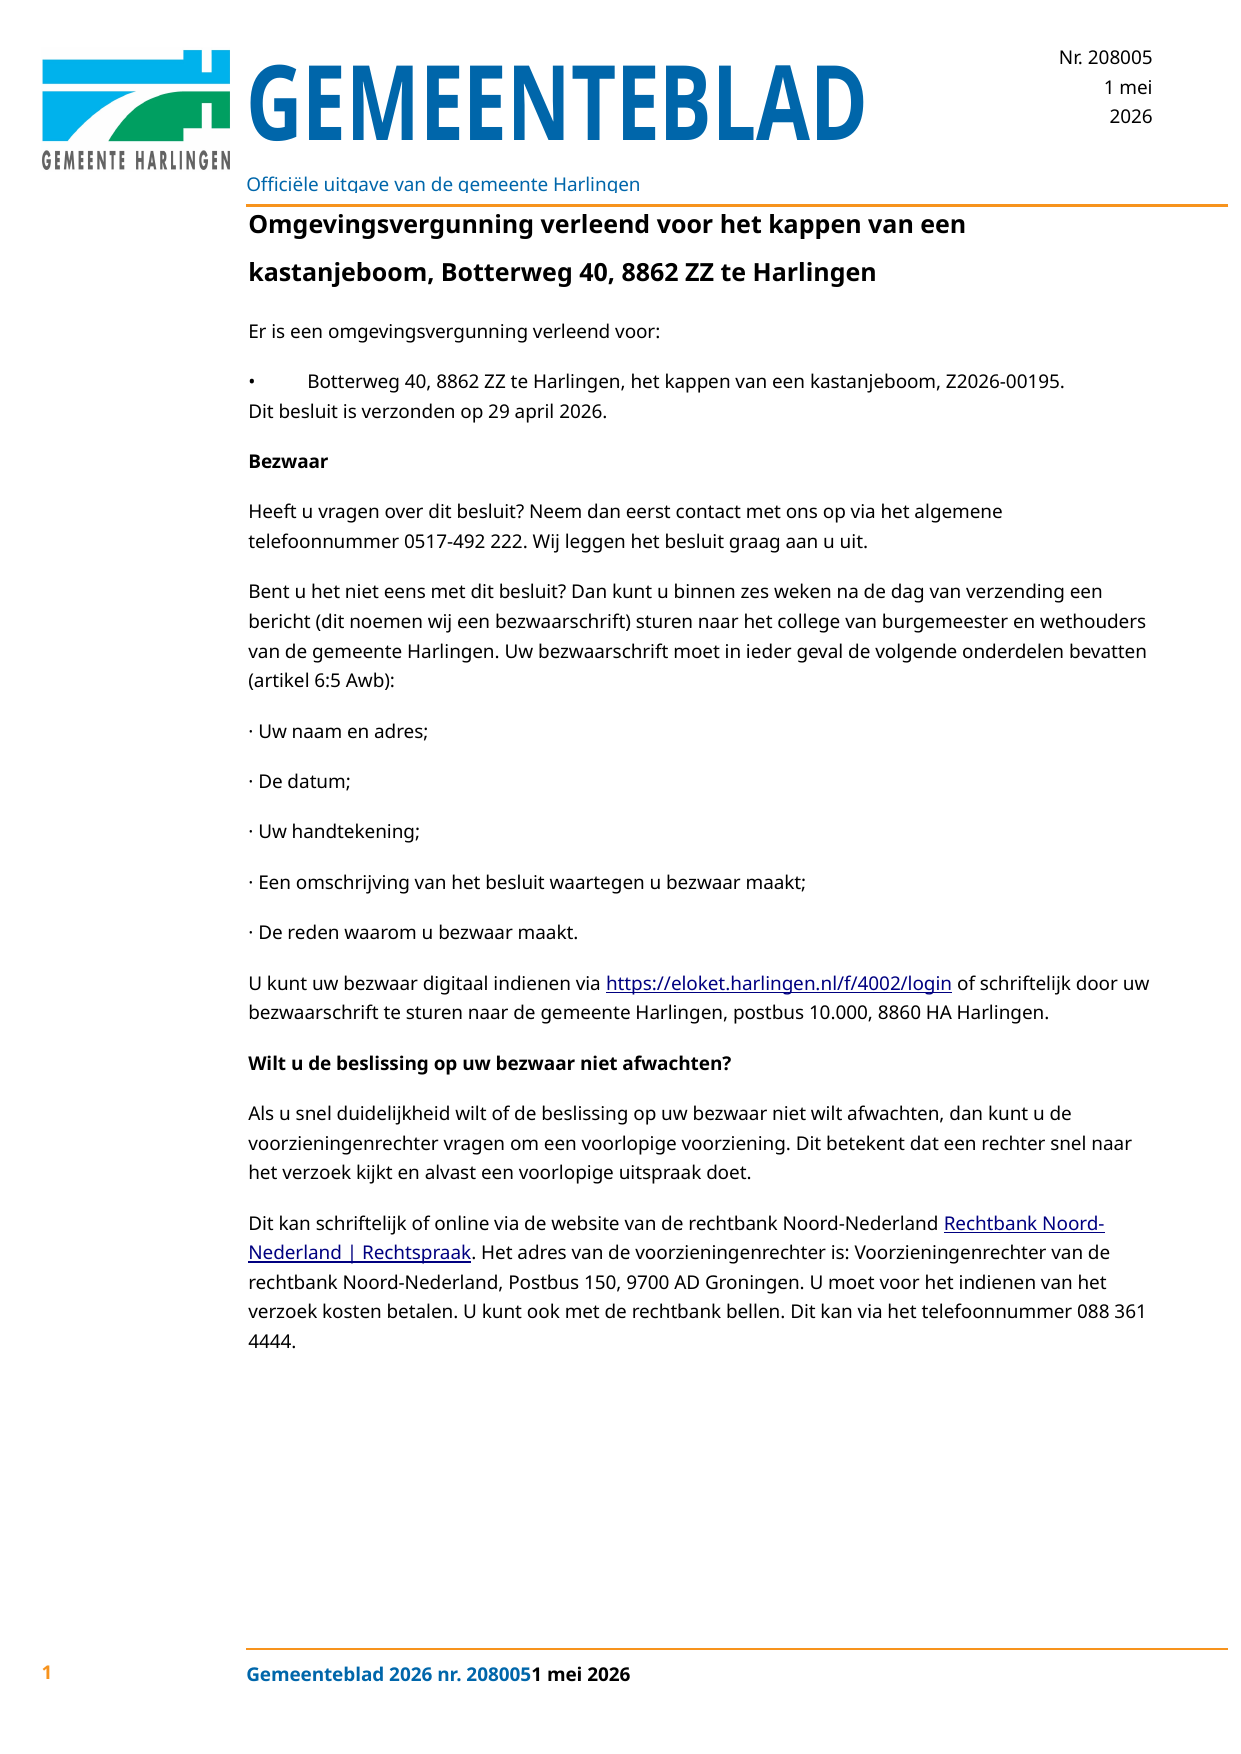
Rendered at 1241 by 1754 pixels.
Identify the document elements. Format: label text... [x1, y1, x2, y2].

text Dit kan schriftelijk of online via de website van de rechtbank Noord-Nederland Rechtbank Noord-Nederland | Rechtspraak. Het adres van de voorzieningenrechter is: Voorzieningenrechter van de rechtbank Noord-Nederland, Postbus 150, 9700 AD Groningen. U moet voor het indienen van het verzoek kosten betalen. U kunt ook met de rechtbank bellen. Dit kan via het telefoonnummer 088 361 4444. [248, 1210, 1152, 1354]
text · De datum; [248, 768, 1152, 794]
text Als u snel duidelijkheid wilt of de beslissing op uw bezwaar niet wilt afwachten, dan kunt u de voorzieningenrechter vragen om een voorlopige voorziening. Dit betekent dat een rechter snel naar het verzoek kijkt en alvast een voorlopige uitspraak doet. [248, 1100, 1152, 1185]
text Dit besluit is verzonden op 29 april 2026. [248, 398, 1152, 424]
list Botterweg 40, 8862 ZZ te Harlingen, het kappen van een kastanjeboom, Z2026-00195. [248, 368, 1152, 394]
text · Uw handtekening; [248, 819, 1152, 844]
text Wilt u de beslissing op uw bezwaar niet afwachten? [248, 1050, 1152, 1076]
text · Een omschrijving van het besluit waartegen u bezwaar maakt; [248, 869, 1152, 895]
text Bezwaar [248, 448, 1152, 474]
text Omgevingsvergunning verleend voor het kappen van een kastanjeboom, Botterweg 40, 8862 ZZ te Harlingen [248, 207, 1152, 288]
text · De reden waarom u bezwaar maakt. [248, 919, 1152, 945]
text Heeft u vragen over dit besluit? Neem dan eerst contact met ons op via het algemene telefoonnummer 0517-492 222. Wij leggen het besluit graag aan u uit. [248, 499, 1152, 554]
picture [41, 47, 231, 172]
text Er is een omgevingsvergunning verleend voor: [248, 318, 1152, 344]
text U kunt uw bezwaar digitaal indienen via https://eloket.harlingen.nl/f/4002/login of schriftelijk door uw bezwaarschrift te sturen naar de gemeente Harlingen, postbus 10.000, 8860 HA Harlingen. [248, 970, 1152, 1025]
text Bent u het niet eens met dit besluit? Dan kunt u binnen zes weken na de dag van verzending een bericht (dit noemen wij een bezwaarschrift) sturen naar het college van burgemeester en wethouders van de gemeente Harlingen. Uw bezwaarschrift moet in ieder geval de volgende onderdelen bevatten (artikel 6:5 Awb): [248, 579, 1152, 693]
text · Uw naam en adres; [248, 718, 1152, 744]
